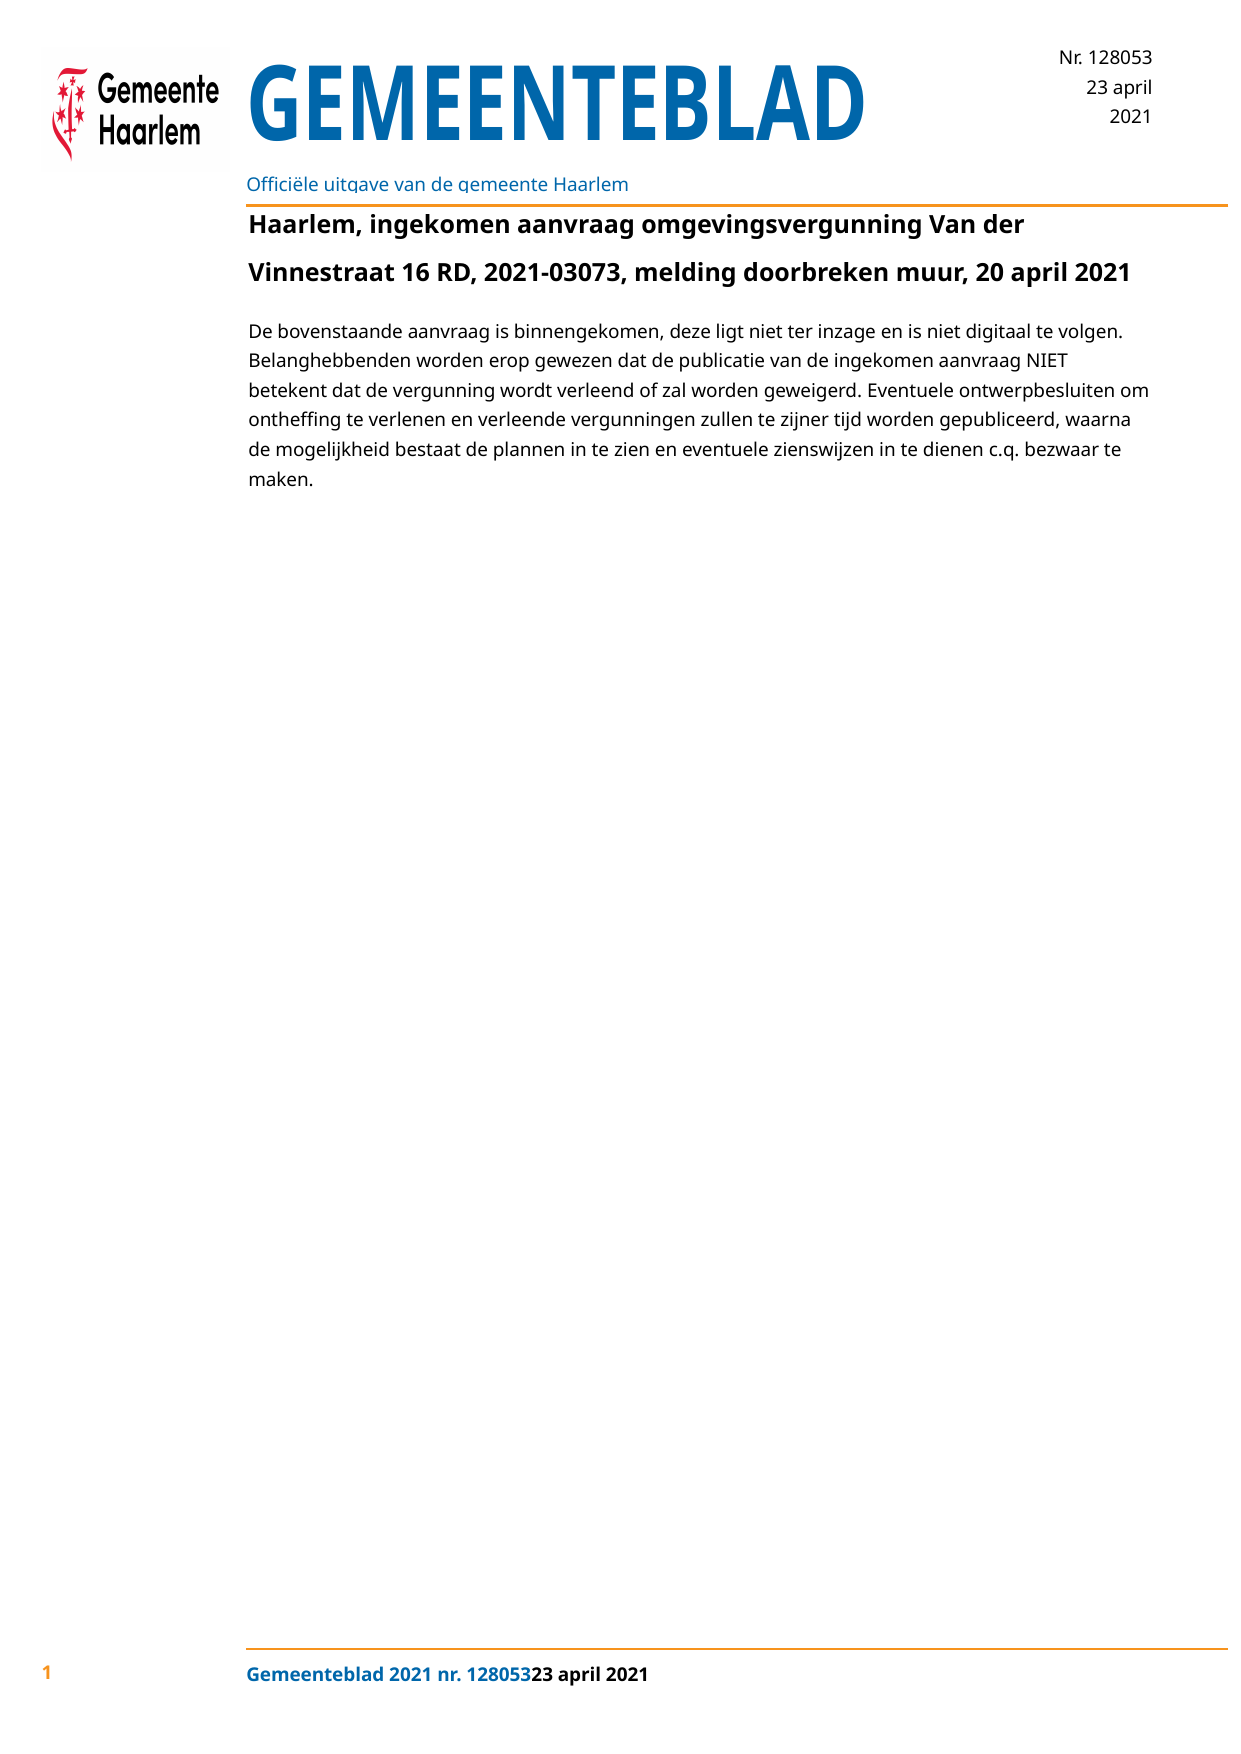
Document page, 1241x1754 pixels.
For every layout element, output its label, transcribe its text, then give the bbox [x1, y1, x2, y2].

picture [41, 47, 231, 172]
text Haarlem, ingekomen aanvraag omgevingsvergunning Van der Vinnestraat 16 RD, 2021-03073, melding doorbreken muur, 20 april 2021 [248, 207, 1152, 288]
text De bovenstaande aanvraag is binnengekomen, deze ligt niet ter inzage en is niet digitaal te volgen. Belanghebbenden worden erop gewezen dat de publicatie van de ingekomen aanvraag NIET betekent dat de vergunning wordt verleend of zal worden geweigerd. Eventuele ontwerpbesluiten om ontheffing te verlenen en verleende vergunningen zullen te zijner tijd worden gepubliceerd, waarna de mogelijkheid bestaat de plannen in te zien en eventuele zienswijzen in te dienen c.q. bezwaar te maken. [248, 318, 1152, 492]
